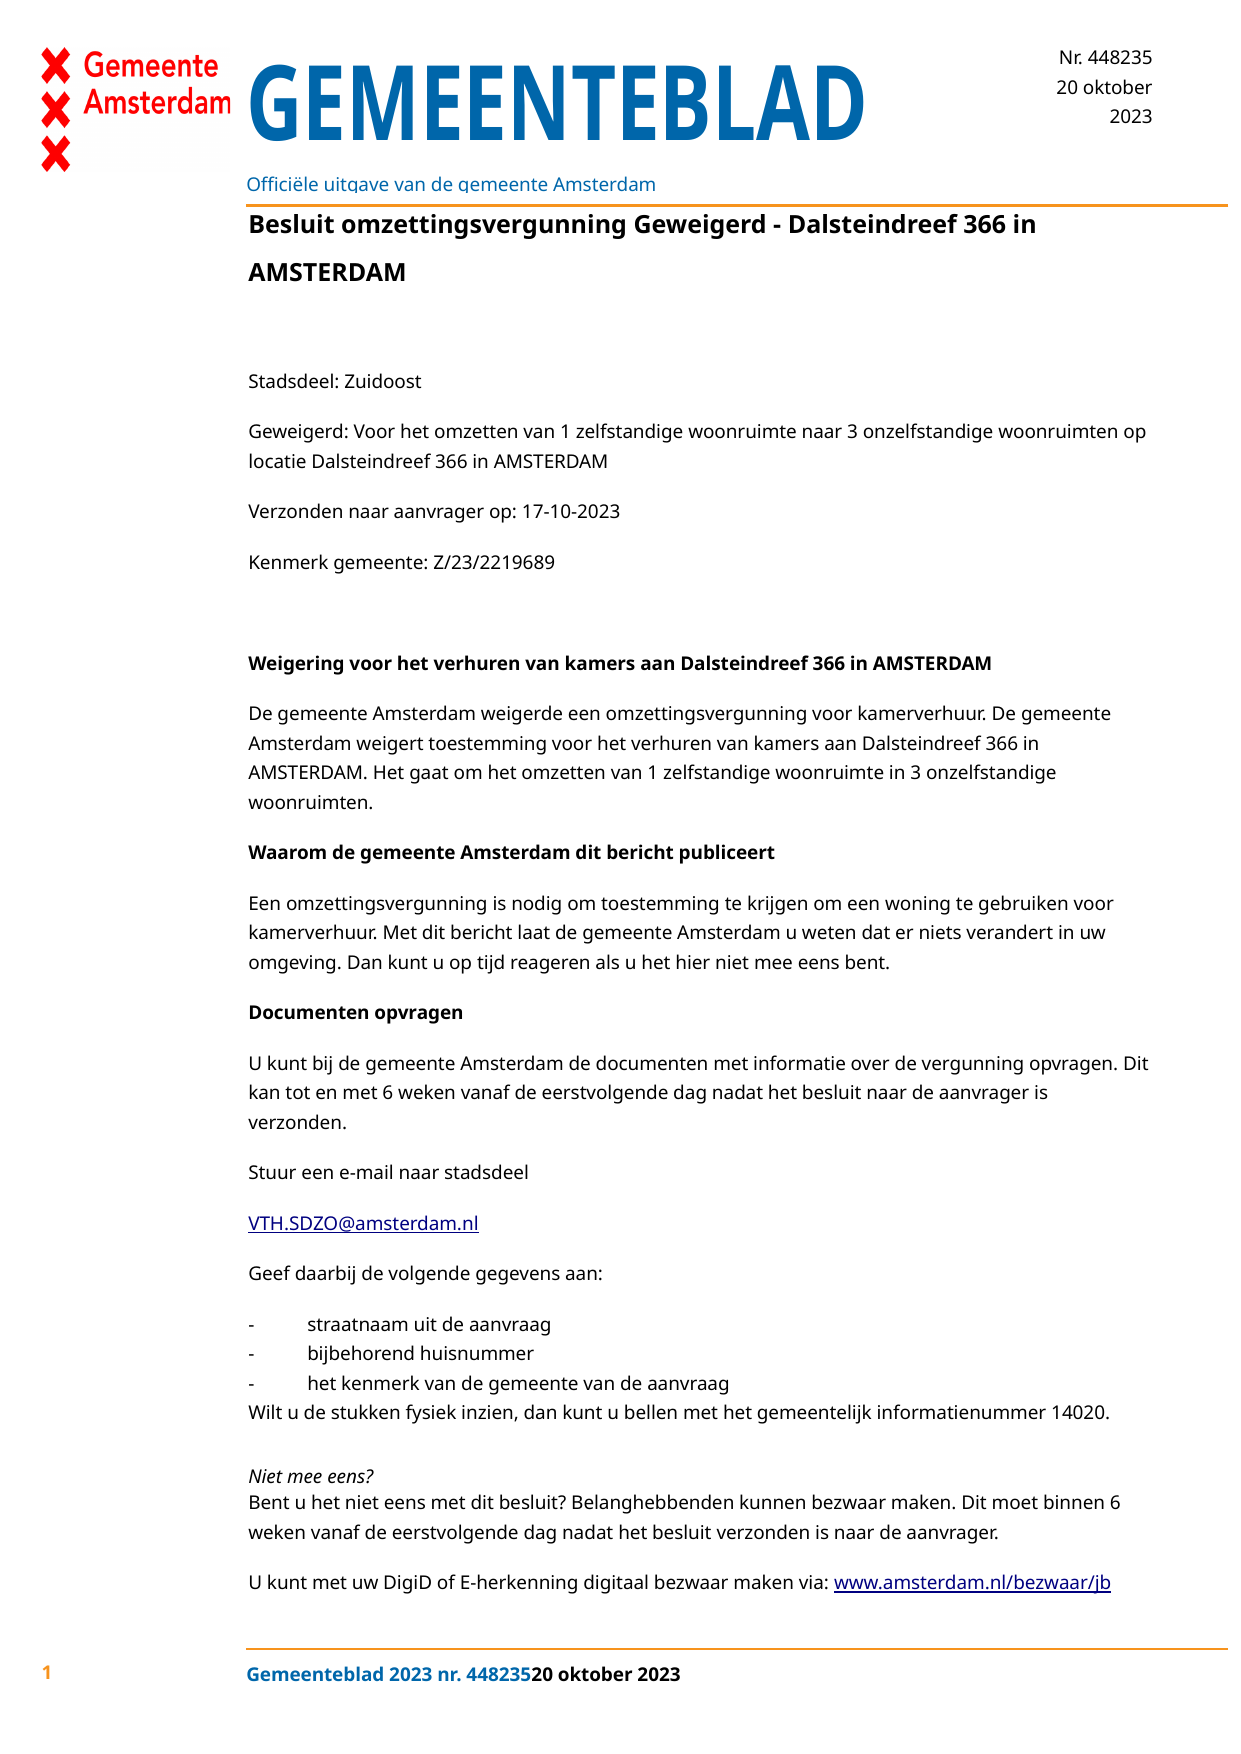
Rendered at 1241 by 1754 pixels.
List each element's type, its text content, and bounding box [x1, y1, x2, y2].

text Geweigerd: Voor het omzetten van 1 zelfstandige woonruimte naar 3 onzelfstandige woonruimten op locatie Dalsteindreef 366 in AMSTERDAM [248, 419, 1152, 474]
text Een omzettingsvergunning is nodig om toestemming te krijgen om een woning te gebruiken voor kamerverhuur. Met dit bericht laat de gemeente Amsterdam u weten dat er niets verandert in uw omgeving. Dan kunt u op tijd reageren als u het hier niet mee eens bent. [248, 890, 1152, 975]
list straatnaam uit de aanvraag [248, 1311, 1152, 1337]
text VTH.SDZO@amsterdam.nl [248, 1210, 1152, 1236]
text Verzonden naar aanvrager op: 17-10-2023 [248, 499, 1152, 524]
text Besluit omzettingsvergunning Geweigerd - Dalsteindreef 366 in AMSTERDAM [248, 207, 1152, 288]
text Kenmerk gemeente: Z/23/2219689 [248, 549, 1152, 575]
text Bent u het niet eens met dit besluit? Belanghebbenden kunnen bezwaar maken. Dit moet binnen 6 weken vanaf de eerstvolgende dag nadat het besluit verzonden is naar de aanvrager. [248, 1489, 1152, 1544]
text Documenten opvragen [248, 999, 1152, 1025]
picture [41, 47, 231, 172]
text Weigering voor het verhuren van kamers aan Dalsteindreef 366 in AMSTERDAM [248, 650, 1152, 676]
text U kunt met uw DigiD of E-herkenning digitaal bezwaar maken via: www.amsterdam.nl/bezwaar/jb [248, 1569, 1152, 1595]
list bijbehorend huisnummer [248, 1340, 1152, 1366]
text Niet mee eens? [248, 1463, 1152, 1489]
text U kunt bij de gemeente Amsterdam de documenten met informatie over de vergunning opvragen. Dit kan tot en met 6 weken vanaf de eerstvolgende dag nadat het besluit naar de aanvrager is verzonden. [248, 1050, 1152, 1135]
text Stadsdeel: Zuidoost [248, 368, 1152, 394]
text Wilt u de stukken fysiek inzien, dan kunt u bellen met het gemeentelijk informatienummer 14020. [248, 1399, 1152, 1425]
text Stuur een e-mail naar stadsdeel [248, 1159, 1152, 1185]
text Geef daarbij de volgende gegevens aan: [248, 1260, 1152, 1286]
text De gemeente Amsterdam weigerde een omzettingsvergunning voor kamerverhuur. De gemeente Amsterdam weigert toestemming voor het verhuren van kamers aan Dalsteindreef 366 in AMSTERDAM. Het gaat om het omzetten van 1 zelfstandige woonruimte in 3 onzelfstandige woonruimten. [248, 700, 1152, 815]
list het kenmerk van de gemeente van de aanvraag [248, 1370, 1152, 1396]
text Waarom de gemeente Amsterdam dit bericht publiceert [248, 839, 1152, 865]
